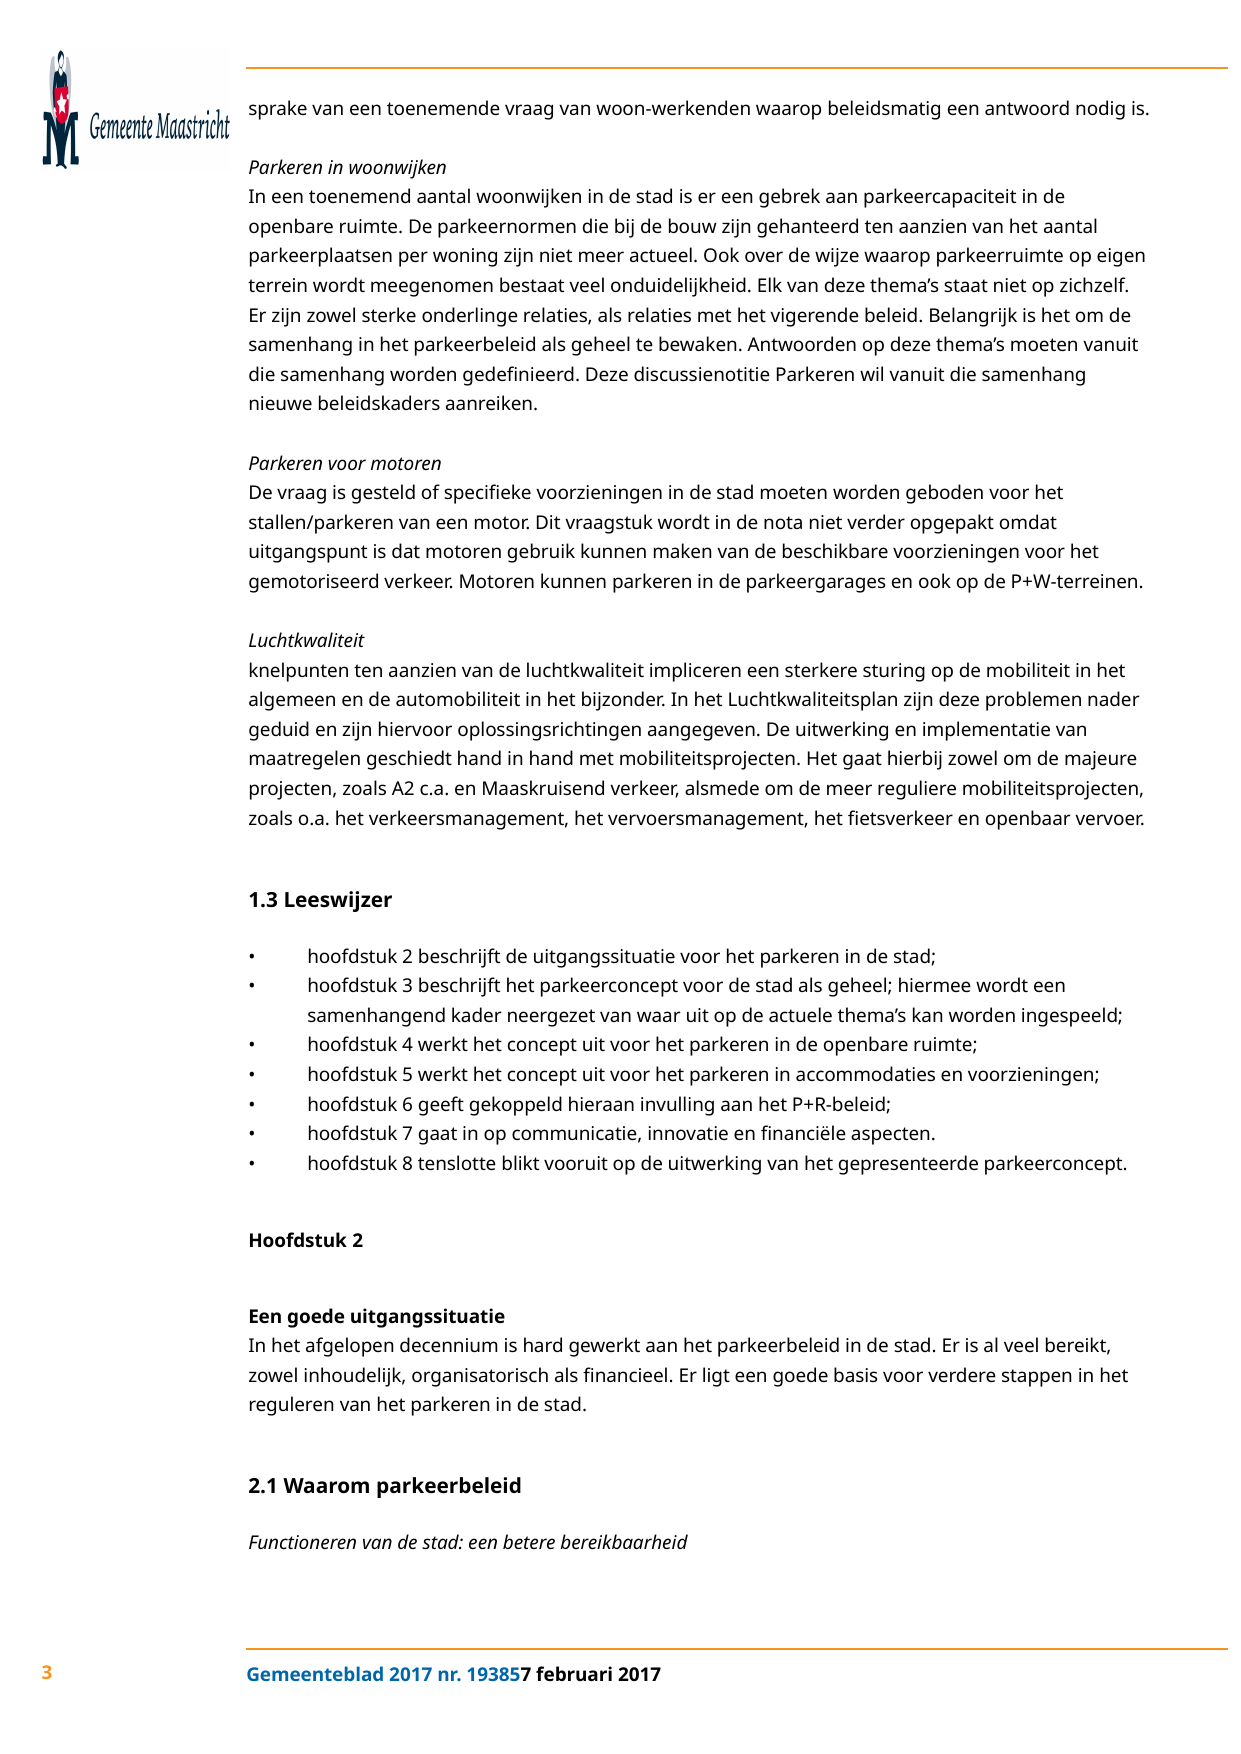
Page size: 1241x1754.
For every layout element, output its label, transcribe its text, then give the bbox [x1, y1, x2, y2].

text 2.1 Waarom parkeerbeleid [248, 1472, 1152, 1500]
text De vraag is gesteld of specifieke voorzieningen in de stad moeten worden geboden voor het stallen/parkeren van een motor. Dit vraagstuk wordt in de nota niet verder opgepakt omdat uitgangspunt is dat motoren gebruik kunnen maken van de beschikbare voorzieningen voor het gemotoriseerd verkeer. Motoren kunnen parkeren in de parkeergarages en ook op de P+W-terreinen. [248, 479, 1152, 594]
text In een toenemend aantal woonwijken in de stad is er een gebrek aan parkeercapaciteit in de openbare ruimte. De parkeernormen die bij de bouw zijn gehanteerd ten aanzien van het aantal parkeerplaatsen per woning zijn niet meer actueel. Ook over de wijze waarop parkeerruimte op eigen terrein wordt meegenomen bestaat veel onduidelijkheid. Elk van deze thema’s staat niet op zichzelf. Er zijn zowel sterke onderlinge relaties, als relaties met het vigerende beleid. Belangrijk is het om de samenhang in het parkeerbeleid als geheel te bewaken. Antwoorden op deze thema’s moeten vanuit die samenhang worden gedefinieerd. Deze discussienotitie Parkeren wil vanuit die samenhang nieuwe beleidskaders aanreiken. [248, 183, 1152, 416]
list hoofdstuk 6 geeft gekoppeld hieraan invulling aan het P+R-beleid; [248, 1091, 1152, 1116]
text sprake van een toenemende vraag van woon-werkenden waarop beleidsmatig een antwoord nodig is. [248, 95, 1152, 121]
text Een goede uitgangssituatie [248, 1303, 1152, 1328]
picture [41, 47, 231, 172]
text Hoofdstuk 2 [248, 1225, 1152, 1253]
text 1.3 Leeswijzer [248, 885, 1152, 913]
text In het afgelopen decennium is hard gewerkt aan het parkeerbeleid in de stad. Er is al veel bereikt, zowel inhoudelijk, organisatorisch als financieel. Er ligt een goede basis voor verdere stappen in het reguleren van het parkeren in de stad. [248, 1332, 1152, 1417]
text Parkeren voor motoren [248, 450, 1152, 476]
list hoofdstuk 4 werkt het concept uit voor het parkeren in de openbare ruimte; [248, 1032, 1152, 1057]
list hoofdstuk 3 beschrijft het parkeerconcept voor de stad als geheel; hiermee wordt een samenhangend kader neergezet van waar uit op de actuele thema’s kan worden ingespeeld; [248, 972, 1152, 1028]
list hoofdstuk 8 tenslotte blikt vooruit op de uitwerking van het gepresenteerde parkeerconcept. [248, 1150, 1152, 1176]
list hoofdstuk 2 beschrijft de uitgangssituatie voor het parkeren in de stad; [248, 943, 1152, 968]
text knelpunten ten aanzien van de luchtkwaliteit impliceren een sterkere sturing op de mobiliteit in het algemeen en de automobiliteit in het bijzonder. In het Luchtkwaliteitsplan zijn deze problemen nader geduid en zijn hiervoor oplossingsrichtingen aangegeven. De uitwerking en implementatie van maatregelen geschiedt hand in hand met mobiliteitsprojecten. Het gaat hierbij zowel om de majeure projecten, zoals A2 c.a. en Maaskruisend verkeer, alsmede om de meer reguliere mobiliteitsprojecten, zoals o.a. het verkeersmanagement, het vervoersmanagement, het fietsverkeer en openbaar vervoer. [248, 657, 1152, 831]
text Luchtkwaliteit [248, 627, 1152, 653]
text Parkeren in woonwijken [248, 154, 1152, 180]
text Functioneren van de stad: een betere bereikbaarheid [248, 1529, 1152, 1555]
list hoofdstuk 7 gaat in op communicatie, innovatie en financiële aspecten. [248, 1120, 1152, 1146]
list hoofdstuk 5 werkt het concept uit voor het parkeren in accommodaties en voorzieningen; [248, 1061, 1152, 1087]
